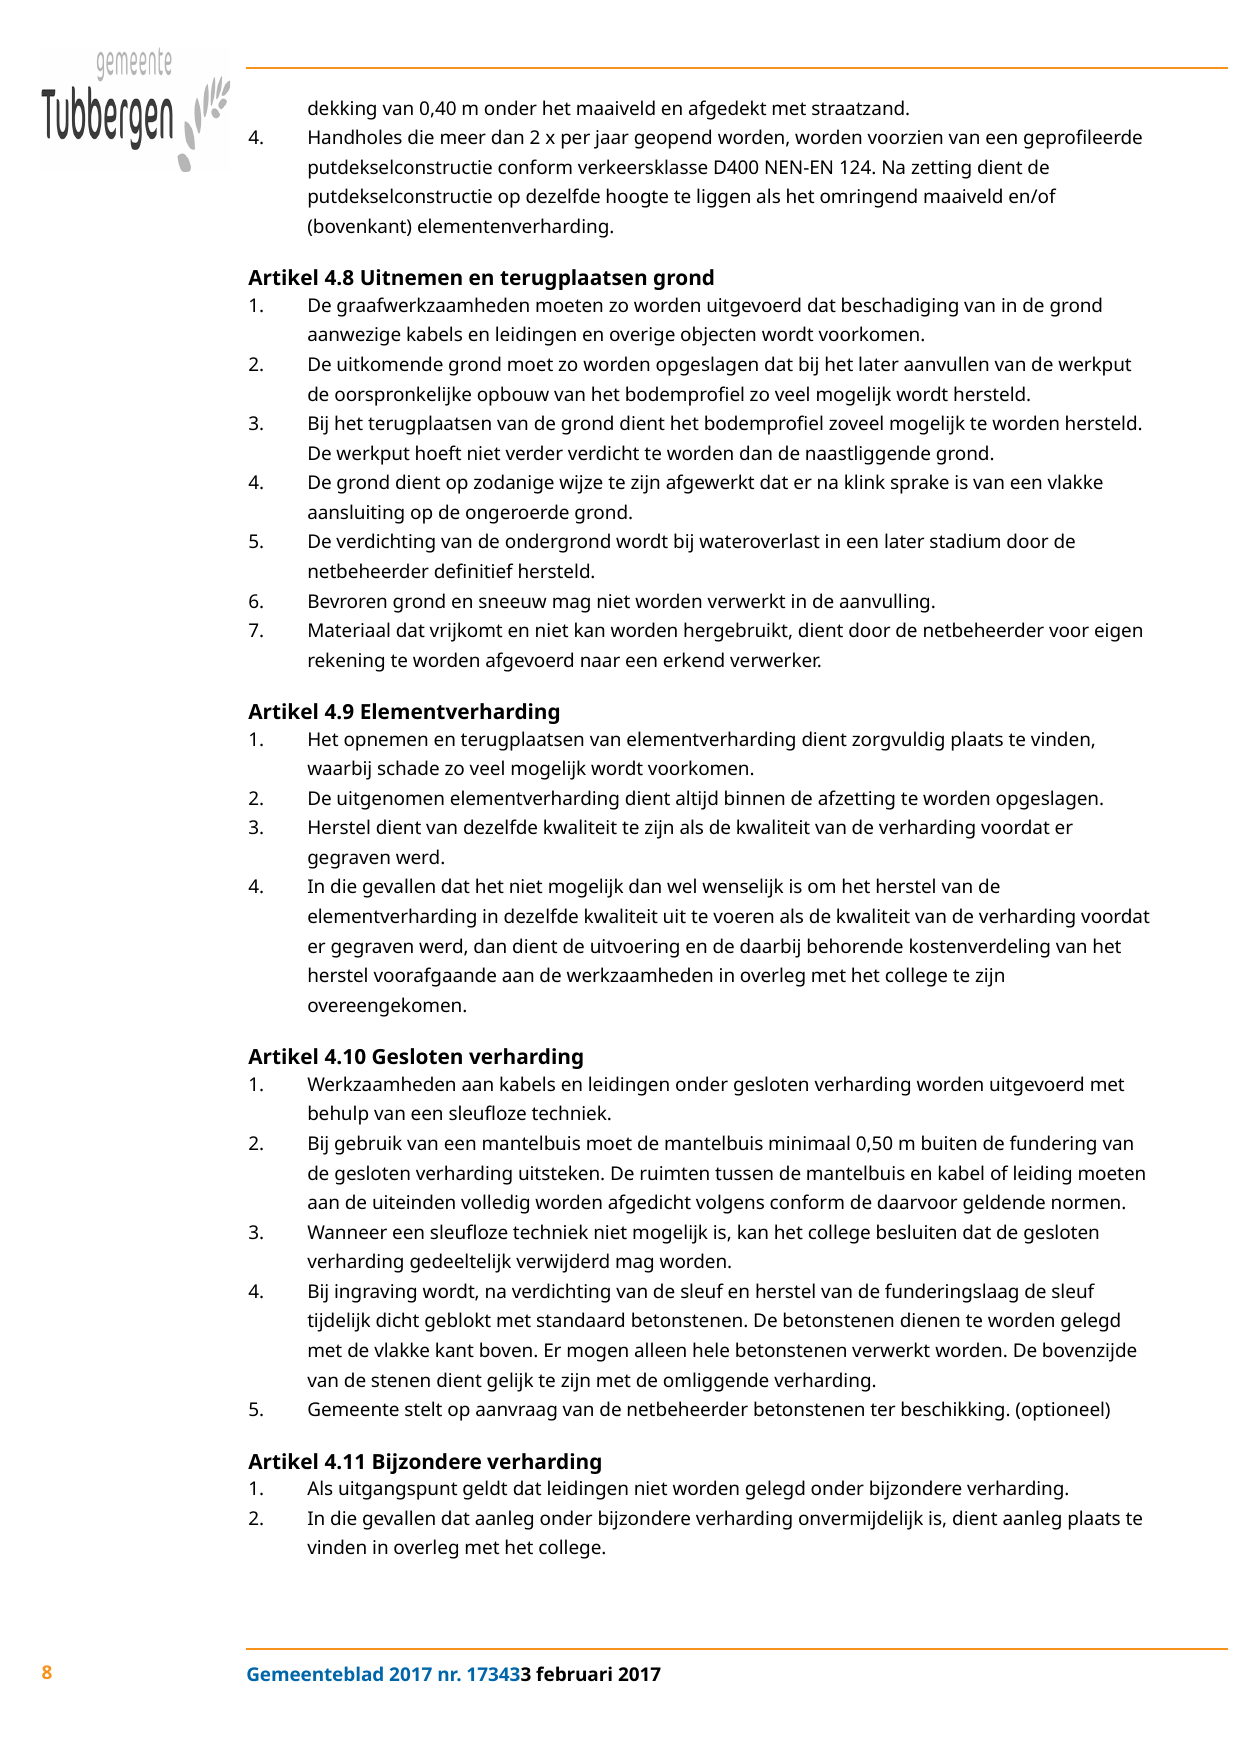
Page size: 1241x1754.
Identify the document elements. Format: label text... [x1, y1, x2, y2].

text Artikel 4.10 Gesloten verharding [248, 1042, 1152, 1071]
list dekking van 0,40 m onder het maaiveld en afgedekt met straatzand. [248, 95, 1152, 121]
list Herstel dient van dezelfde kwaliteit te zijn als de kwaliteit van de verharding voordat er gegraven werd. [248, 814, 1152, 870]
text Artikel 4.9 Elementverharding [248, 697, 1152, 726]
text Artikel 4.11 Bijzondere verharding [248, 1447, 1152, 1475]
picture [41, 47, 231, 172]
list De grond dient op zodanige wijze te zijn afgewerkt dat er na klink sprake is van een vlakke aansluiting op de ongeroerde grond. [248, 469, 1152, 525]
list De uitkomende grond moet zo worden opgeslagen dat bij het later aanvullen van de werkput de oorspronkelijke opbouw van het bodemprofiel zo veel mogelijk wordt hersteld. [248, 351, 1152, 406]
list Bij het terugplaatsen van de grond dient het bodemprofiel zoveel mogelijk te worden hersteld. De werkput hoeft niet verder verdicht te worden dan de naastliggende grond. [248, 410, 1152, 466]
list De uitgenomen elementverharding dient altijd binnen de afzetting te worden opgeslagen. [248, 785, 1152, 811]
list Handholes die meer dan 2 x per jaar geopend worden, worden voorzien van een geprofileerde putdekselconstructie conform verkeersklasse D400 NEN-EN 124. Na zetting dient de putdekselconstructie op dezelfde hoogte te liggen als het omringend maaiveld en/of (bovenkant) elementenverharding. [248, 124, 1152, 239]
list In die gevallen dat het niet mogelijk dan wel wenselijk is om het herstel van de elementverharding in dezelfde kwaliteit uit te voeren als de kwaliteit van de verharding voordat er gegraven werd, dan dient de uitvoering en de daarbij behorende kostenverdeling van het herstel voorafgaande aan de werkzaamheden in overleg met het college te zijn overeengekomen. [248, 874, 1152, 1018]
list Bij gebruik van een mantelbuis moet de mantelbuis minimaal 0,50 m buiten de fundering van de gesloten verharding uitsteken. De ruimten tussen de mantelbuis en kabel of leiding moeten aan de uiteinden volledig worden afgedicht volgens conform de daarvoor geldende normen. [248, 1130, 1152, 1215]
list Bij ingraving wordt, na verdichting van de sleuf en herstel van de funderingslaag de sleuf tijdelijk dicht geblokt met standaard betonstenen. De betonstenen dienen te worden gelegd met de vlakke kant boven. Er mogen alleen hele betonstenen verwerkt worden. De bovenzijde van de stenen dient gelijk te zijn met de omliggende verharding. [248, 1278, 1152, 1392]
list Wanneer een sleufloze techniek niet mogelijk is, kan het college besluiten dat de gesloten verharding gedeeltelijk verwijderd mag worden. [248, 1219, 1152, 1274]
list Materiaal dat vrijkomt en niet kan worden hergebruikt, dient door de netbeheerder voor eigen rekening te worden afgevoerd naar een erkend verwerker. [248, 617, 1152, 673]
list De graafwerkzaamheden moeten zo worden uitgevoerd dat beschadiging van in de grond aanwezige kabels en leidingen en overige objecten wordt voorkomen. [248, 292, 1152, 347]
list De verdichting van de ondergrond wordt bij wateroverlast in een later stadium door de netbeheerder definitief hersteld. [248, 529, 1152, 584]
list Gemeente stelt op aanvraag van de netbeheerder betonstenen ter beschikking. (optioneel) [248, 1396, 1152, 1422]
list Het opnemen en terugplaatsen van elementverharding dient zorgvuldig plaats te vinden, waarbij schade zo veel mogelijk wordt voorkomen. [248, 726, 1152, 781]
text Artikel 4.8 Uitnemen en terugplaatsen grond [248, 263, 1152, 292]
list Als uitgangspunt geldt dat leidingen niet worden gelegd onder bijzondere verharding. [248, 1475, 1152, 1501]
list In die gevallen dat aanleg onder bijzondere verharding onvermijdelijk is, dient aanleg plaats te vinden in overleg met het college. [248, 1505, 1152, 1560]
list Bevroren grond en sneeuw mag niet worden verwerkt in de aanvulling. [248, 588, 1152, 613]
list Werkzaamheden aan kabels en leidingen onder gesloten verharding worden uitgevoerd met behulp van een sleufloze techniek. [248, 1071, 1152, 1126]
